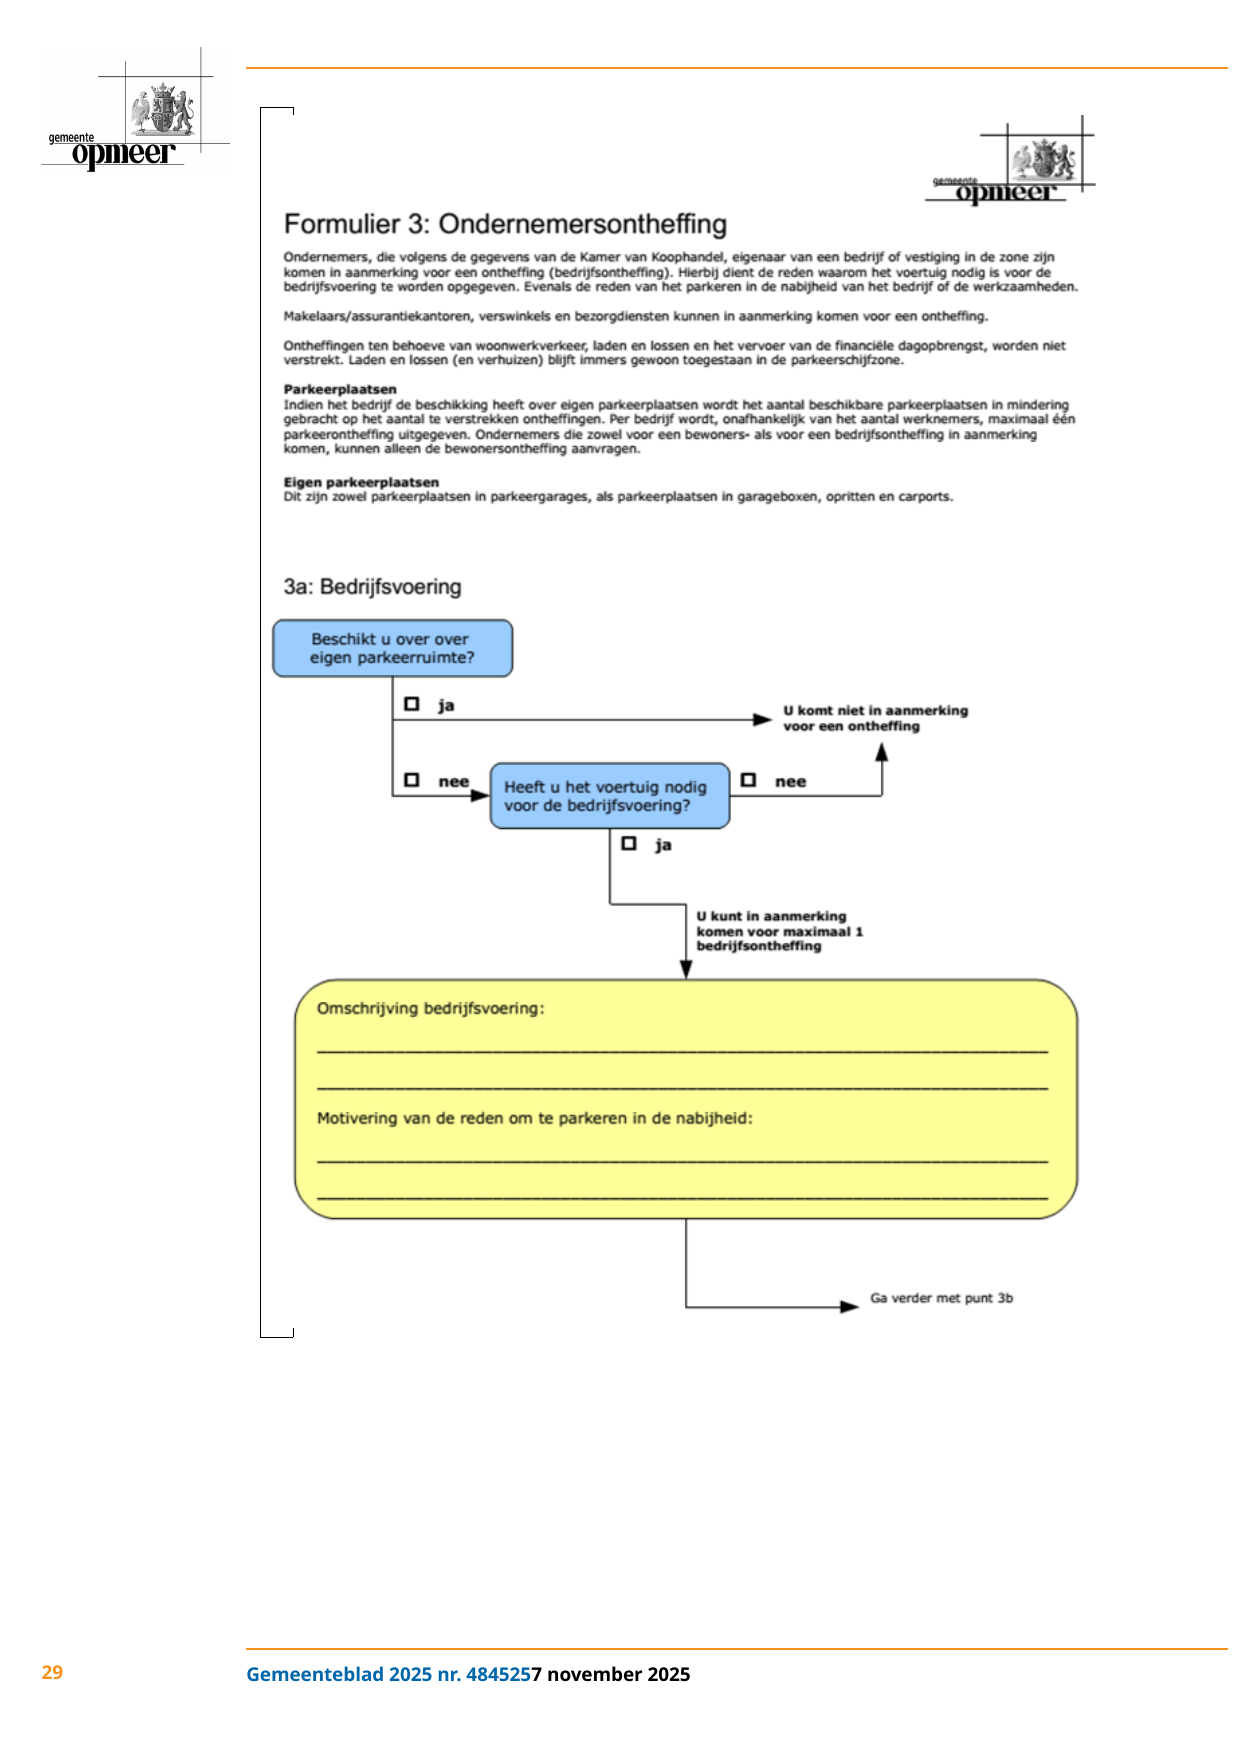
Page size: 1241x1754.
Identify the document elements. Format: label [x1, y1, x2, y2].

picture [268, 115, 1096, 1328]
picture [41, 47, 231, 172]
